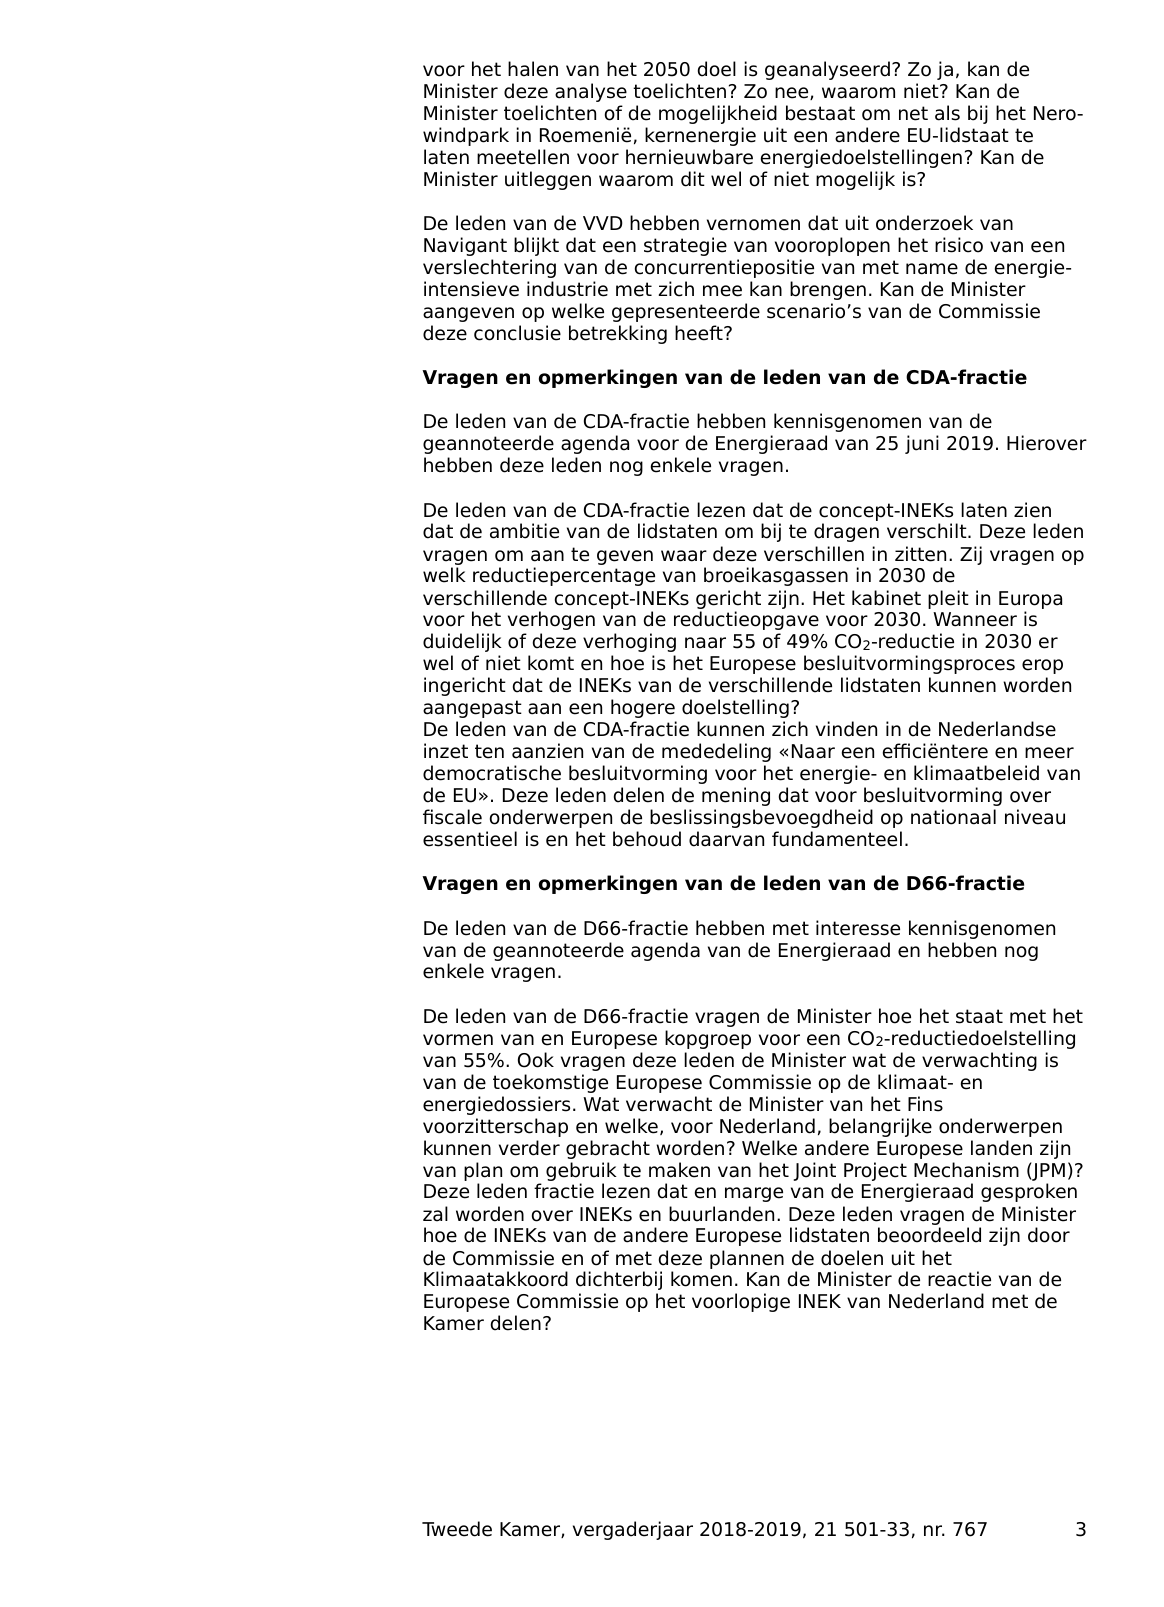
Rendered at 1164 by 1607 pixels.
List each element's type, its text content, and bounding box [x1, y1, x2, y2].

text De leden van de VVD hebben vernomen dat uit onderzoek van Navigant blijkt dat een strategie van vooroplopen het risico van een verslechtering van de concurrentiepositie van met name de energie-intensieve industrie met zich mee kan brengen. Kan de Minister aangeven op welke gepresenteerde scenario’s van de Commissie deze conclusie betrekking heeft? [422, 213, 1087, 345]
text De leden van de CDA-fractie lezen dat de concept-INEKs laten zien dat de ambitie van de lidstaten om bij te dragen verschilt. Deze leden vragen om aan te geven waar deze verschillen in zitten. Zij vragen op welk reductiepercentage van broeikasgassen in 2030 de verschillende concept-INEKs gericht zijn. Het kabinet pleit in Europa voor het verhogen van de reductieopgave voor 2030. Wanneer is duidelijk of deze verhoging naar 55 of 49% CO2-reductie in 2030 er wel of niet komt en hoe is het Europese besluitvormingsproces erop ingericht dat de INEKs van de verschillende lidstaten kunnen worden aangepast aan een hogere doelstelling? [422, 499, 1087, 719]
text De leden van de D66-fractie hebben met interesse kennisgenomen van de geannoteerde agenda van de Energieraad en hebben nog enkele vragen. [422, 917, 1087, 983]
text De leden van de CDA-fractie hebben kennisgenomen van de geannoteerde agenda voor de Energieraad van 25 juni 2019. Hierover hebben deze leden nog enkele vragen. [422, 411, 1087, 477]
subtitle Vragen en opmerkingen van de leden van de D66-fractie [422, 873, 1087, 895]
text De leden van de D66-fractie vragen de Minister hoe het staat met het vormen van en Europese kopgroep voor een CO2-reductiedoelstelling van 55%. Ook vragen deze leden de Minister wat de verwachting is van de toekomstige Europese Commissie op de klimaat- en energiedossiers. Wat verwacht de Minister van het Fins voorzitterschap en welke, voor Nederland, belangrijke onderwerpen kunnen verder gebracht worden? Welke andere Europese landen zijn van plan om gebruik te maken van het Joint Project Mechanism (JPM)? Deze leden fractie lezen dat en marge van de Energieraad gesproken zal worden over INEKs en buurlanden. Deze leden vragen de Minister hoe de INEKs van de andere Europese lidstaten beoordeeld zijn door de Commissie en of met deze plannen de doelen uit het Klimaatakkoord dichterbij komen. Kan de Minister de reactie van de Europese Commissie op het voorlopige INEK van Nederland met de Kamer delen? [422, 1006, 1087, 1335]
text De leden van de CDA-fractie kunnen zich vinden in de Nederlandse inzet ten aanzien van de mededeling «Naar een efficiëntere en meer democratische besluitvorming voor het energie- en klimaatbeleid van de EU». Deze leden delen de mening dat voor besluitvorming over fiscale onderwerpen de beslissingsbevoegdheid op nationaal niveau essentieel is en het behoud daarvan fundamenteel. [422, 719, 1087, 851]
subtitle Vragen en opmerkingen van de leden van de CDA-fractie [422, 367, 1087, 389]
text voor het halen van het 2050 doel is geanalyseerd? Zo ja, kan de Minister deze analyse toelichten? Zo nee, waarom niet? Kan de Minister toelichten of de mogelijkheid bestaat om net als bij het Nero-windpark in Roemenië, kernenergie uit een andere EU-lidstaat te laten meetellen voor hernieuwbare energiedoelstellingen? Kan de Minister uitleggen waarom dit wel of niet mogelijk is? [422, 59, 1087, 191]
